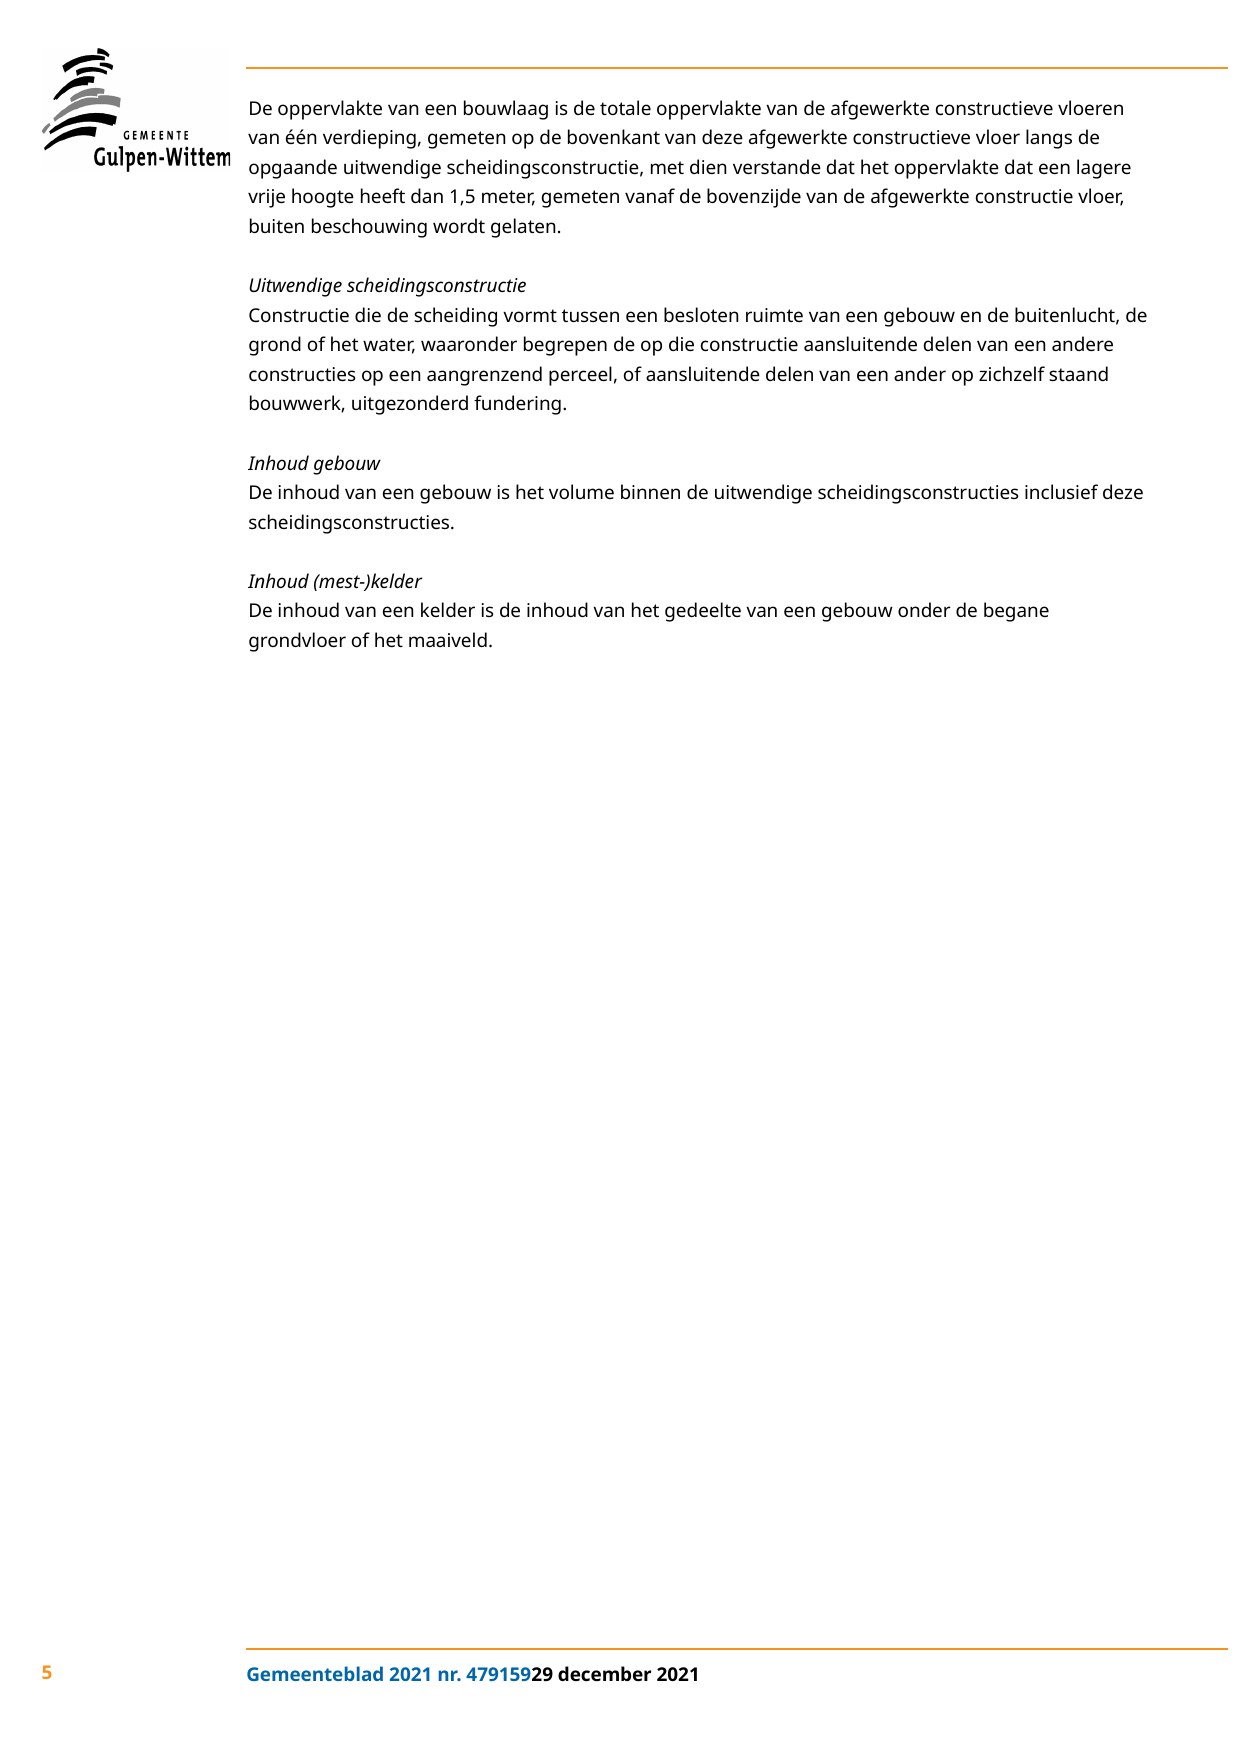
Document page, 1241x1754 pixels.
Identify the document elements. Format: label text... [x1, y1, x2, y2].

text Uitwendige scheidingsconstructie [248, 272, 1152, 298]
picture [41, 47, 231, 172]
text De oppervlakte van een bouwlaag is de totale oppervlakte van de afgewerkte constructieve vloeren van één verdieping, gemeten op de bovenkant van deze afgewerkte constructieve vloer langs de opgaande uitwendige scheidingsconstructie, met dien verstande dat het oppervlakte dat een lagere vrije hoogte heeft dan 1,5 meter, gemeten vanaf de bovenzijde van de afgewerkte constructie vloer, buiten beschouwing wordt gelaten. [248, 95, 1152, 239]
text Inhoud (mest-)kelder [248, 568, 1152, 594]
text Constructie die de scheiding vormt tussen een besloten ruimte van een gebouw en de buitenlucht, de grond of het water, waaronder begrepen de op die constructie aansluitende delen van een andere constructies op een aangrenzend perceel, of aansluitende delen van een ander op zichzelf staand bouwwerk, uitgezonderd fundering. [248, 302, 1152, 416]
text De inhoud van een kelder is de inhoud van het gedeelte van een gebouw onder de begane grondvloer of het maaiveld. [248, 598, 1152, 653]
text Inhoud gebouw [248, 450, 1152, 476]
text De inhoud van een gebouw is het volume binnen de uitwendige scheidingsconstructies inclusief deze scheidingsconstructies. [248, 479, 1152, 535]
